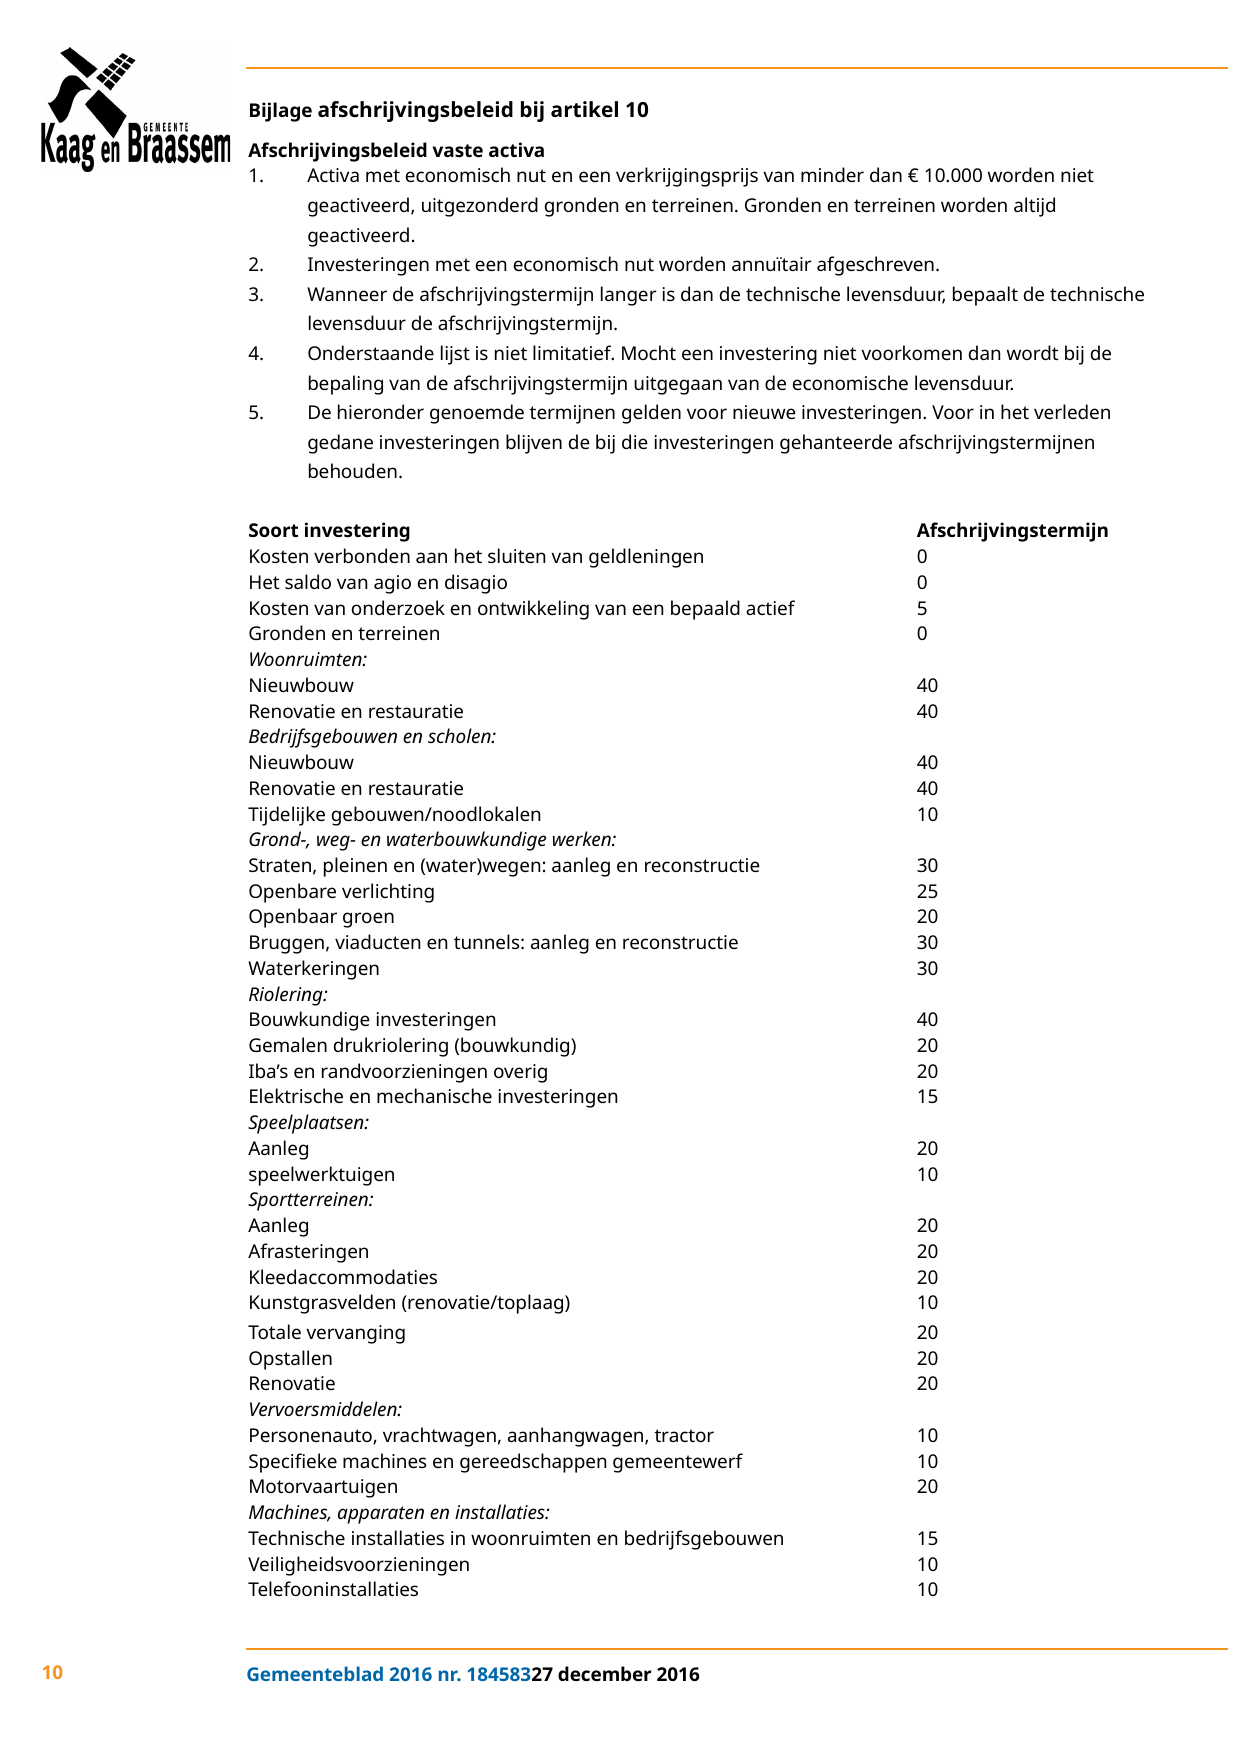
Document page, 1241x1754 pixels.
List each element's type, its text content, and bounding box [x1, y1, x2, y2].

table_cell Specifieke machines en gereedschappen gemeentewerf [248, 1448, 917, 1473]
table_cell Nieuwbouw [248, 749, 917, 775]
table_cell Openbare verlichting [248, 878, 917, 904]
table_cell Grond-, weg- en waterbouwkundige werken: [248, 826, 1152, 852]
table_cell 40 [917, 749, 1152, 775]
table_cell 20 [917, 1032, 1152, 1058]
table_cell Openbaar groen [248, 904, 917, 929]
table_cell 20 [917, 1058, 1152, 1084]
table_cell 0 [917, 569, 1152, 595]
table_cell 20 [917, 1474, 1152, 1499]
table_cell Waterkeringen [248, 955, 917, 981]
table_cell Kosten van onderzoek en ontwikkeling van een bepaald actief [248, 595, 917, 621]
table_cell Personenauto, vrachtwagen, aanhangwagen, tractor [248, 1422, 917, 1448]
table_cell Kleedaccommodaties [248, 1264, 917, 1289]
table_cell 20 [917, 904, 1152, 929]
table_cell 30 [917, 852, 1152, 878]
table_cell 25 [917, 878, 1152, 904]
table_cell 0 [917, 621, 1152, 646]
table_cell speelwerktuigen [248, 1161, 917, 1187]
table_cell Nieuwbouw [248, 672, 917, 698]
table_header Soort investering [248, 518, 917, 543]
table_cell Renovatie en restauratie [248, 775, 917, 801]
table_cell 40 [917, 698, 1152, 723]
text Afschrijvingsbeleid vaste activa [248, 137, 1152, 163]
table_cell 5 [917, 595, 1152, 621]
table_cell 10 [917, 1422, 1152, 1448]
table_cell 10 [917, 1161, 1152, 1187]
table_cell Tijdelijke gebouwen/noodlokalen [248, 801, 917, 826]
table_cell Vervoersmiddelen: [248, 1396, 1152, 1422]
table_cell Veiligheidsvoorzieningen [248, 1551, 917, 1576]
table_cell 20 [917, 1371, 1152, 1396]
table_cell 20 [917, 1135, 1152, 1161]
table_cell 40 [917, 672, 1152, 698]
table_cell Woonruimten: [248, 646, 1152, 672]
table_cell 40 [917, 1007, 1152, 1032]
table_cell Riolering: [248, 981, 1152, 1007]
table_cell 0 [917, 544, 1152, 569]
list De hieronder genoemde termijnen gelden voor nieuwe investeringen. Voor in het verleden gedane investeringen blijven de bij die investeringen gehanteerde afschrijvingstermijnen behouden. [248, 399, 1152, 484]
table_cell Kunstgrasvelden (renovatie/toplaag) Totale vervanging [248, 1290, 917, 1345]
table_cell 10 [917, 1576, 1152, 1602]
table_cell Bedrijfsgebouwen en scholen: [248, 724, 1152, 749]
table_cell Renovatie en restauratie [248, 698, 917, 723]
table_cell Speelplaatsen: [248, 1110, 1152, 1135]
table_cell 15 [917, 1525, 1152, 1551]
table_header Afschrijvingstermijn [917, 518, 1152, 543]
table_cell 30 [917, 955, 1152, 981]
table_cell Telefooninstallaties [248, 1576, 917, 1602]
table_cell 10 [917, 1551, 1152, 1576]
list Wanneer de afschrijvingstermijn langer is dan de technische levensduur, bepaalt de technische levensduur de afschrijvingstermijn. [248, 281, 1152, 336]
list Onderstaande lijst is niet limitatief. Mocht een investering niet voorkomen dan wordt bij de bepaling van de afschrijvingstermijn uitgegaan van de economische levensduur. [248, 340, 1152, 395]
list Investeringen met een economisch nut worden annuïtair afgeschreven. [248, 251, 1152, 277]
text Bijlage afschrijvingsbeleid bij artikel 10 [248, 95, 1152, 123]
table_cell Straten, pleinen en (water)wegen: aanleg en reconstructie [248, 852, 917, 878]
table_cell Elektrische en mechanische investeringen [248, 1084, 917, 1109]
table_cell 30 [917, 929, 1152, 955]
table_cell 20 [917, 1213, 1152, 1238]
table_cell Aanleg [248, 1213, 917, 1238]
table_cell Technische installaties in woonruimten en bedrijfsgebouwen [248, 1525, 917, 1551]
table_cell 20 [917, 1238, 1152, 1264]
list Activa met economisch nut en een verkrijgingsprijs van minder dan € 10.000 worden niet geactiveerd, uitgezonderd gronden en terreinen. Gronden en terreinen worden altijd geactiveerd. [248, 163, 1152, 247]
table_cell Kosten verbonden aan het sluiten van geldleningen [248, 544, 917, 569]
table_cell 15 [917, 1084, 1152, 1109]
table_cell Gemalen drukriolering (bouwkundig) [248, 1032, 917, 1058]
table_cell 20 [917, 1345, 1152, 1371]
table_cell 10 [917, 1448, 1152, 1473]
table_cell 20 [917, 1264, 1152, 1289]
table_cell Opstallen [248, 1345, 917, 1371]
table_cell Gronden en terreinen [248, 621, 917, 646]
table_cell Renovatie [248, 1371, 917, 1396]
table_cell Sportterreinen: [248, 1187, 1152, 1212]
table_cell Bruggen, viaducten en tunnels: aanleg en reconstructie [248, 929, 917, 955]
table_cell Iba’s en randvoorzieningen overig [248, 1058, 917, 1084]
table_cell 40 [917, 775, 1152, 801]
table_cell 10 20 [917, 1290, 1152, 1345]
table_cell Het saldo van agio en disagio [248, 569, 917, 595]
table_cell Machines, apparaten en installaties: [248, 1499, 1152, 1525]
table_cell 10 [917, 801, 1152, 826]
table_cell Aanleg [248, 1135, 917, 1161]
table_cell Afrasteringen [248, 1238, 917, 1264]
table_cell Bouwkundige investeringen [248, 1007, 917, 1032]
table_cell Motorvaartuigen [248, 1474, 917, 1499]
picture [41, 47, 231, 172]
